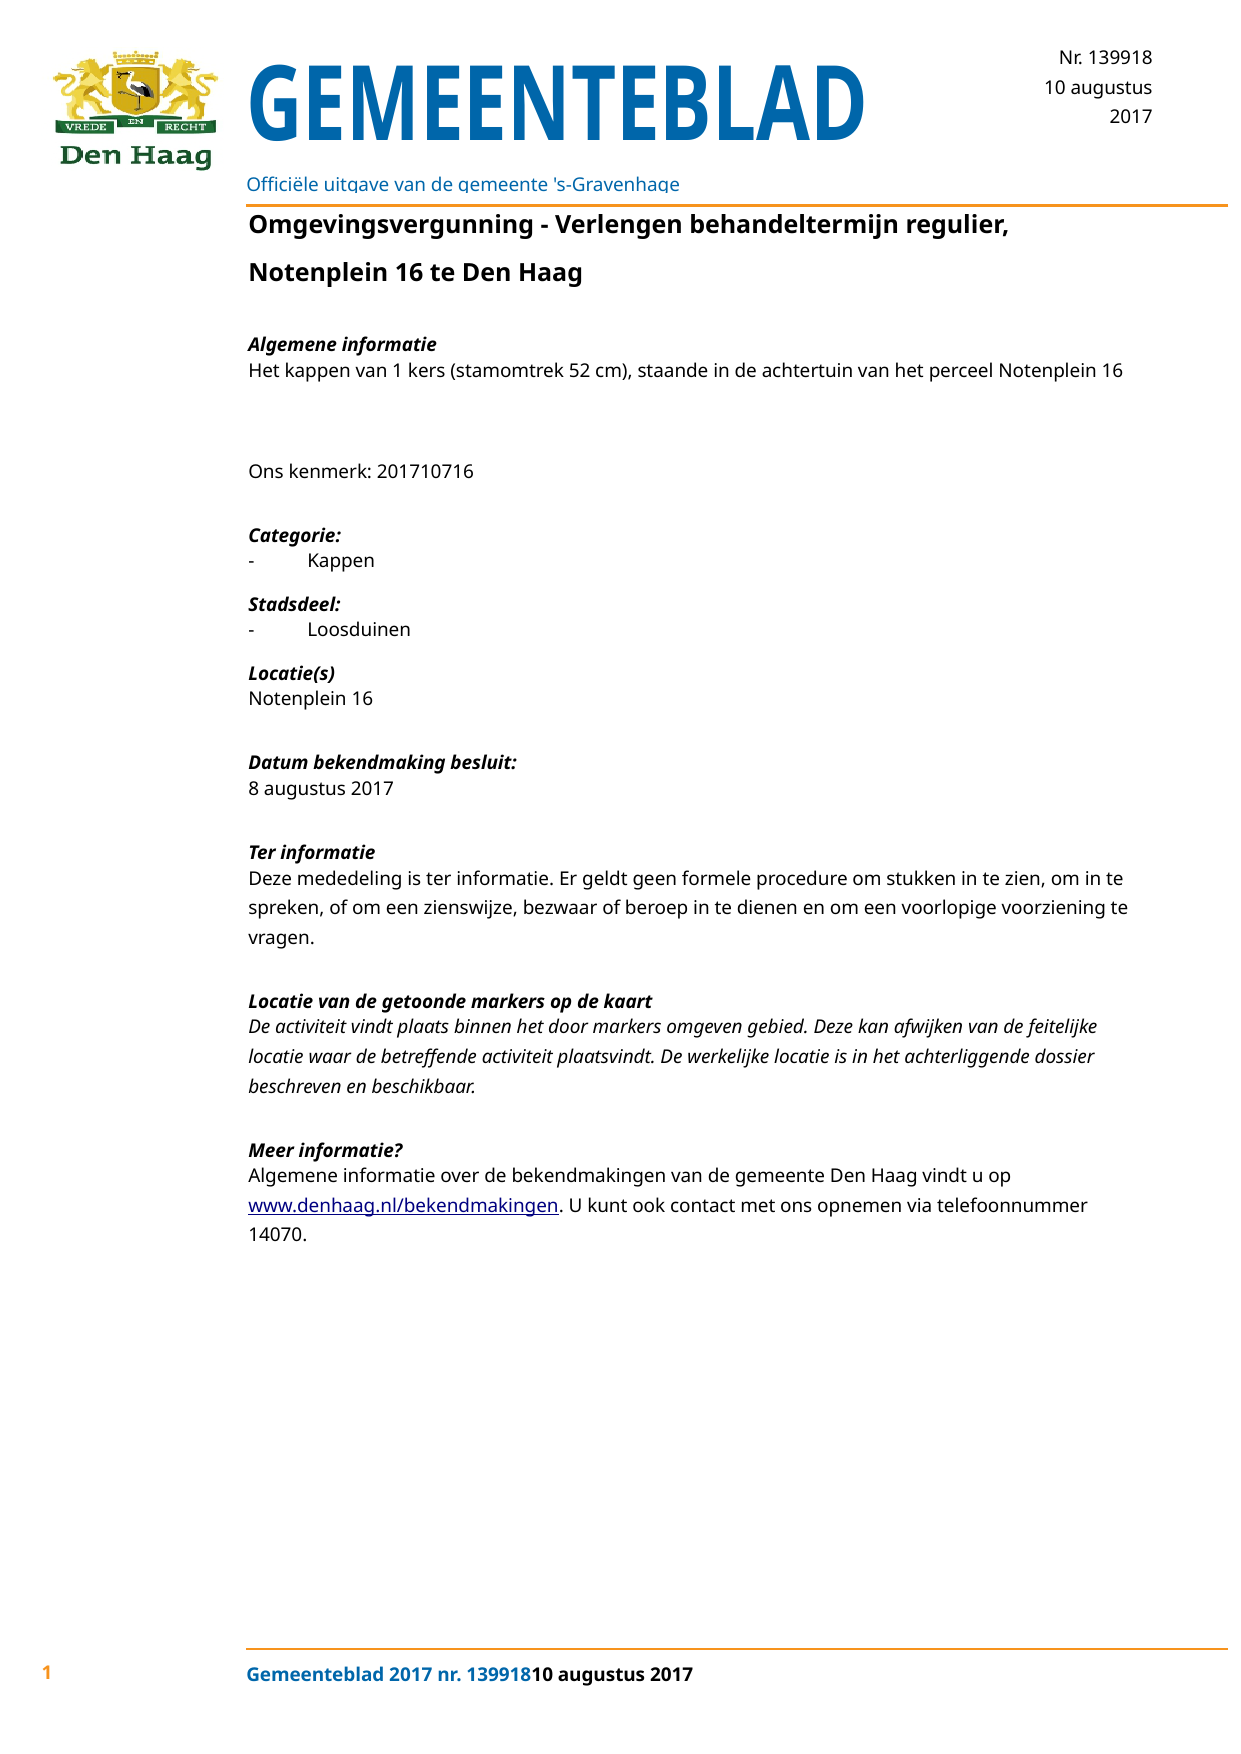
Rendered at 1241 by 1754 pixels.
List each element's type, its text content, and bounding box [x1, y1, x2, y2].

text Stadsdeel: [248, 591, 1152, 617]
text Locatie van de getoonde markers op de kaart [248, 988, 1152, 1014]
text Ons kenmerk: 201710716 [248, 458, 1152, 484]
text Algemene informatie over de bekendmakingen van de gemeente Den Haag vindt u op www.denhaag.nl/bekendmakingen. U kunt ook contact met ons opnemen via telefoonnummer 14070. [248, 1162, 1152, 1247]
text Notenplein 16 [248, 685, 1152, 711]
text Datum bekendmaking besluit: [248, 749, 1152, 775]
text Locatie(s) [248, 660, 1152, 685]
text Algemene informatie [248, 331, 1152, 357]
list Kappen [248, 548, 1152, 573]
text Deze mededeling is ter informatie. Er geldt geen formele procedure om stukken in te zien, om in te spreken, of om een zienswijze, bezwaar of beroep in te dienen en om een voorlopige voorziening te vragen. [248, 865, 1152, 950]
text Meer informatie? [248, 1137, 1152, 1162]
text De activiteit vindt plaats binnen het door markers omgeven gebied. Deze kan afwijken van de feitelijke locatie waar de betreffende activiteit plaatsvindt. De werkelijke locatie is in het achterliggende dossier beschreven en beschikbaar. [248, 1014, 1152, 1098]
list Loosduinen [248, 617, 1152, 642]
text Categorie: [248, 522, 1152, 548]
text 8 augustus 2017 [248, 775, 1152, 801]
picture [41, 47, 231, 172]
text Omgevingsvergunning - Verlengen behandeltermijn regulier, Notenplein 16 te Den Haag [248, 207, 1152, 288]
text Ter informatie [248, 839, 1152, 865]
text Het kappen van 1 kers (stamomtrek 52 cm), staande in de achtertuin van het perceel Notenplein 16 [248, 357, 1152, 383]
